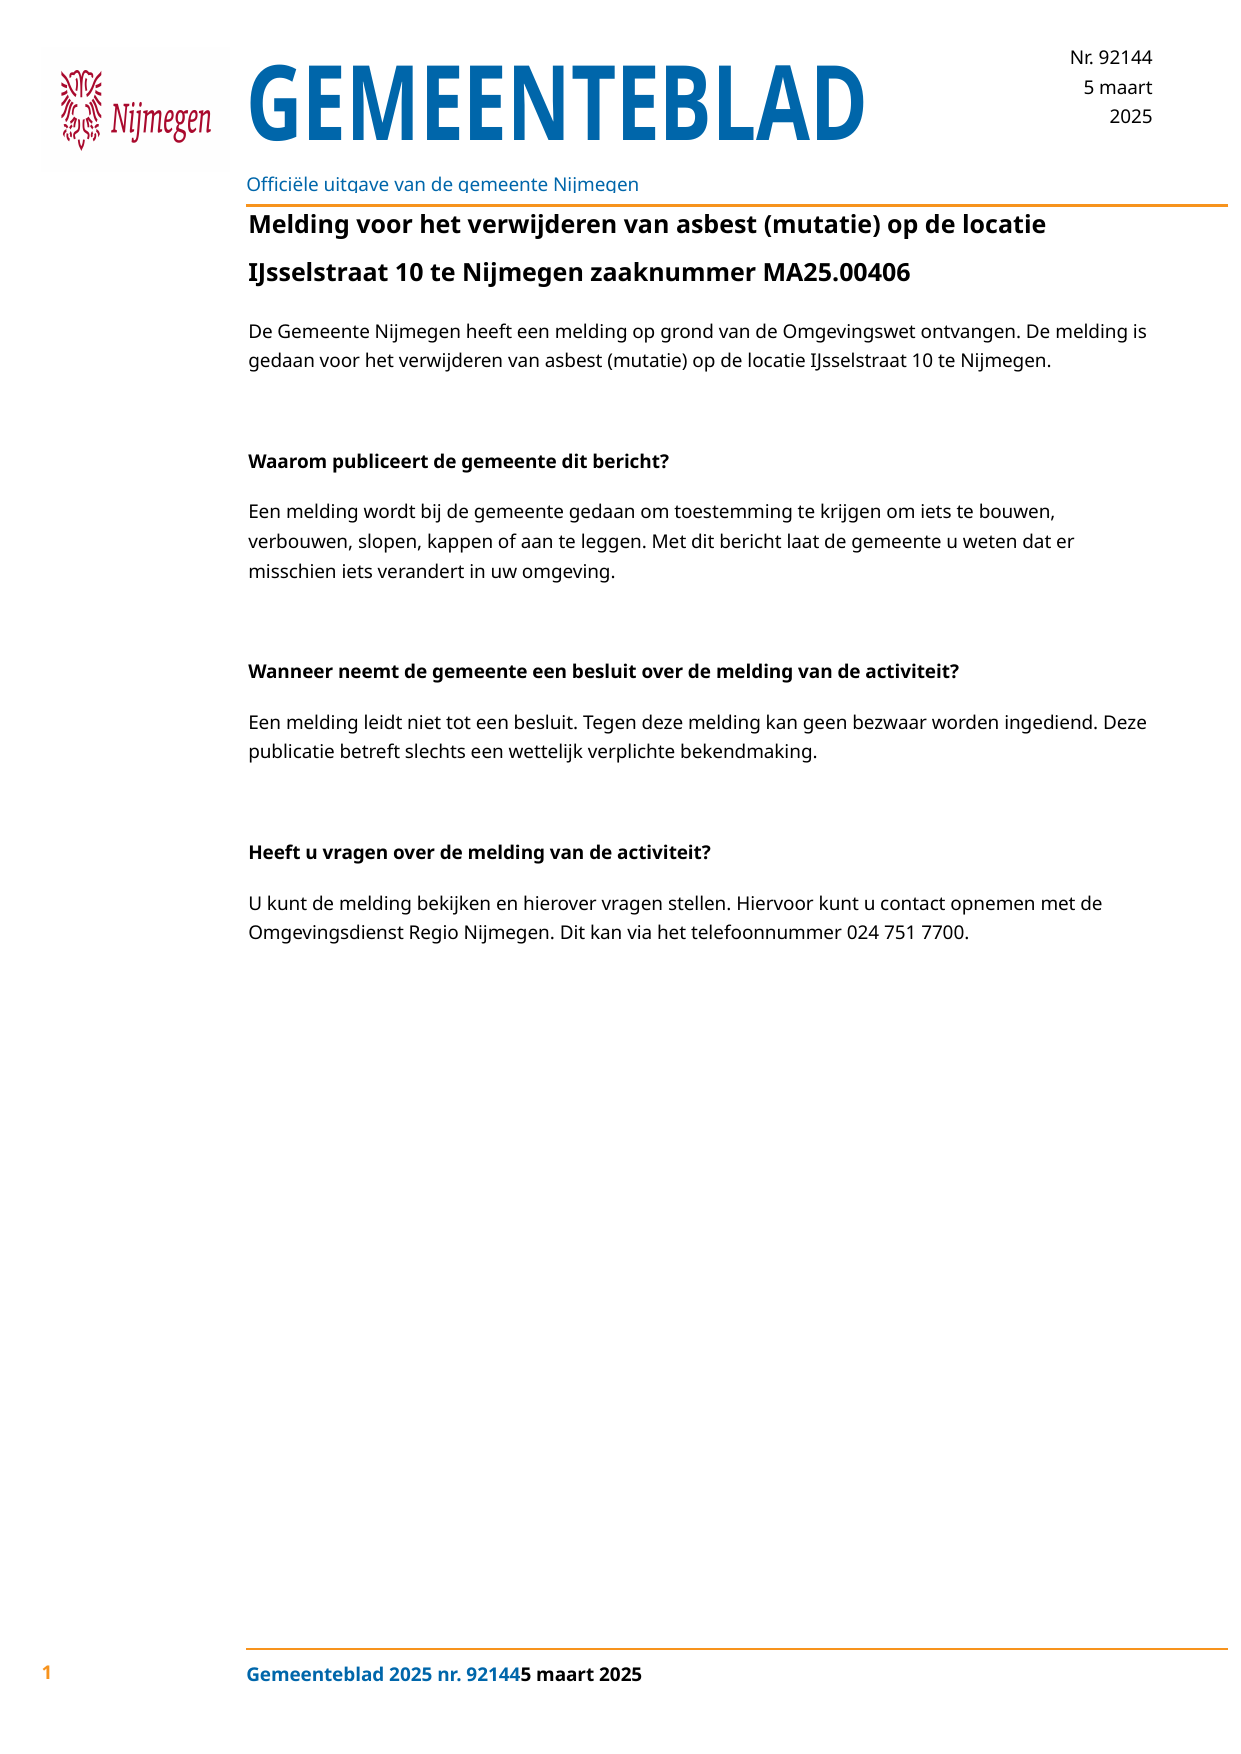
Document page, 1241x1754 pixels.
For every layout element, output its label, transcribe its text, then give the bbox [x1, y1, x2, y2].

text Wanneer neemt de gemeente een besluit over de melding van de activiteit? [248, 659, 1152, 684]
text U kunt de melding bekijken en hierover vragen stellen. Hiervoor kunt u contact opnemen met de Omgevingsdienst Regio Nijmegen. Dit kan via het telefoonnummer 024 751 7700. [248, 890, 1152, 945]
text Waarom publiceert de gemeente dit bericht? [248, 448, 1152, 474]
text Een melding leidt niet tot een besluit. Tegen deze melding kan geen bezwaar worden ingediend. Deze publicatie betreft slechts een wettelijk verplichte bekendmaking. [248, 709, 1152, 764]
text De Gemeente Nijmegen heeft een melding op grond van de Omgevingswet ontvangen. De melding is gedaan voor het verwijderen van asbest (mutatie) op de locatie IJsselstraat 10 te Nijmegen. [248, 318, 1152, 373]
text Heeft u vragen over de melding van de activiteit? [248, 839, 1152, 865]
text Melding voor het verwijderen van asbest (mutatie) op de locatie IJsselstraat 10 te Nijmegen zaaknummer MA25.00406 [248, 207, 1152, 288]
text Een melding wordt bij de gemeente gedaan om toestemming te krijgen om iets te bouwen, verbouwen, slopen, kappen of aan te leggen. Met dit bericht laat de gemeente u weten dat er misschien iets verandert in uw omgeving. [248, 499, 1152, 584]
picture [41, 47, 231, 172]
